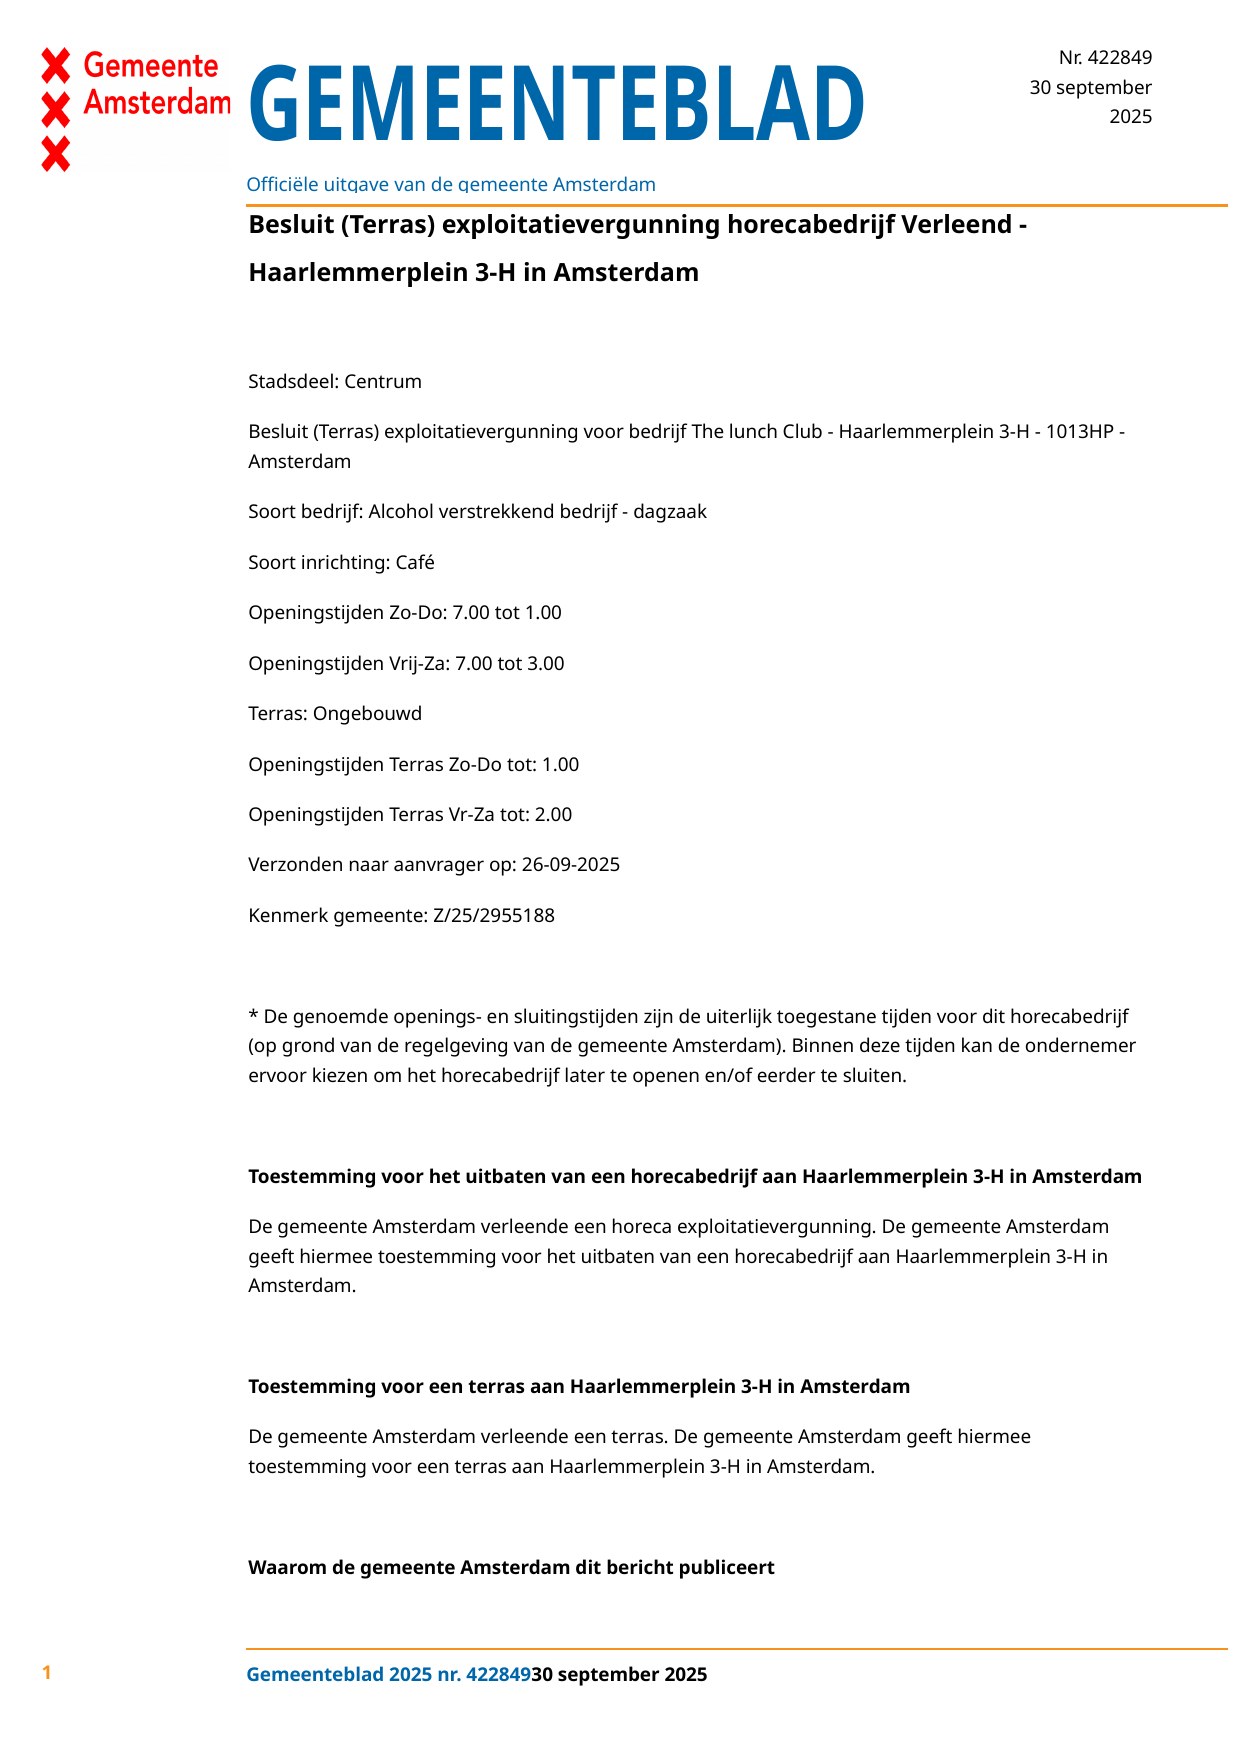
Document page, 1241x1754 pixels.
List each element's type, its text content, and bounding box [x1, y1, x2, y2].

text Toestemming voor het uitbaten van een horecabedrijf aan Haarlemmerplein 3-H in Amsterdam [248, 1163, 1152, 1189]
text Terras: Ongebouwd [248, 700, 1152, 726]
text De gemeente Amsterdam verleende een horeca exploitatievergunning. De gemeente Amsterdam geeft hiermee toestemming voor het uitbaten van een horecabedrijf aan Haarlemmerplein 3-H in Amsterdam. [248, 1213, 1152, 1298]
text Openingstijden Terras Vr-Za tot: 2.00 [248, 801, 1152, 827]
text Openingstijden Zo-Do: 7.00 tot 1.00 [248, 599, 1152, 625]
text De gemeente Amsterdam verleende een terras. De gemeente Amsterdam geeft hiermee toestemming voor een terras aan Haarlemmerplein 3-H in Amsterdam. [248, 1424, 1152, 1479]
text Toestemming voor een terras aan Haarlemmerplein 3-H in Amsterdam [248, 1373, 1152, 1399]
text Besluit (Terras) exploitatievergunning horecabedrijf Verleend - Haarlemmerplein 3-H in Amsterdam [248, 207, 1152, 288]
text Besluit (Terras) exploitatievergunning voor bedrijf The lunch Club - Haarlemmerplein 3-H - 1013HP - Amsterdam [248, 419, 1152, 474]
text Stadsdeel: Centrum [248, 368, 1152, 394]
text Soort bedrijf: Alcohol verstrekkend bedrijf - dagzaak [248, 499, 1152, 524]
text Openingstijden Vrij-Za: 7.00 tot 3.00 [248, 650, 1152, 676]
text * De genoemde openings- en sluitingstijden zijn de uiterlijk toegestane tijden voor dit horecabedrijf (op grond van de regelgeving van de gemeente Amsterdam). Binnen deze tijden kan de ondernemer ervoor kiezen om het horecabedrijf later te openen en/of eerder te sluiten. [248, 1003, 1152, 1088]
text Openingstijden Terras Zo-Do tot: 1.00 [248, 751, 1152, 777]
text Soort inrichting: Café [248, 549, 1152, 575]
text Kenmerk gemeente: Z/25/2955188 [248, 902, 1152, 928]
text Waarom de gemeente Amsterdam dit bericht publiceert [248, 1554, 1152, 1580]
text Verzonden naar aanvrager op: 26-09-2025 [248, 852, 1152, 877]
picture [41, 47, 231, 172]
